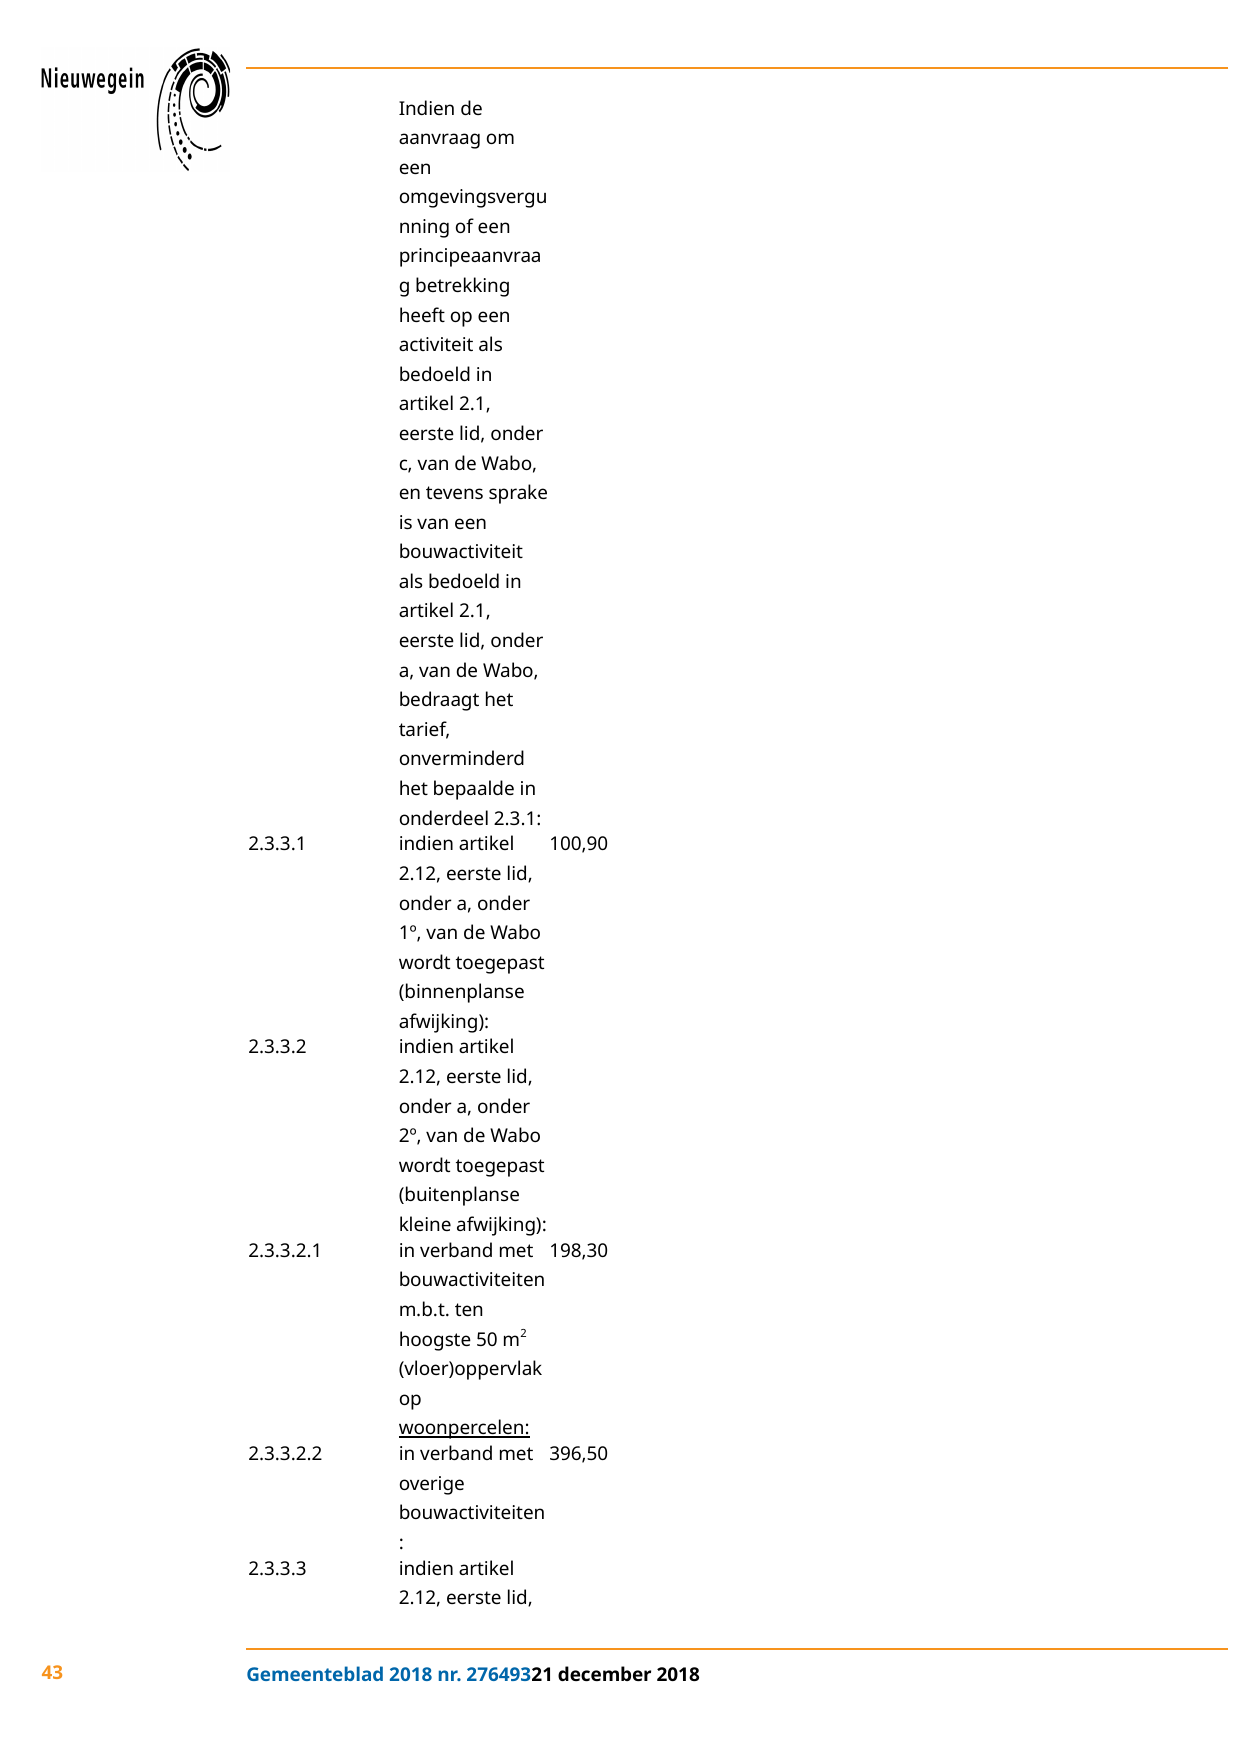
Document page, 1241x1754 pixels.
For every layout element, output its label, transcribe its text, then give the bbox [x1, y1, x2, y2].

table_cell indien artikel 2.12, eerste lid, onder a, onder 2º, van de Wabo wordt toegepast (buitenplanse kleine afwijking): [399, 1034, 549, 1237]
table_cell [549, 95, 700, 831]
table_cell 198,30 [549, 1237, 700, 1440]
table_cell in verband met bouwactiviteiten m.b.t. ten hoogste 50 m2 (vloer)oppervlak op woonpercelen: [399, 1237, 549, 1440]
table_cell 100,90 [549, 831, 700, 1034]
table_cell Indien de aanvraag om een omgevingsvergunning of een principeaanvraag betrekking heeft op een activiteit als bedoeld in artikel 2.1, eerste lid, onder c, van de Wabo, en tevens sprake is van een bouwactiviteit als bedoeld in artikel 2.1, eerste lid, onder a, van de Wabo, bedraagt het tarief, onverminderd het bepaalde in onderdeel 2.3.1: [399, 95, 549, 831]
table_cell 2.3.3.1 [248, 831, 398, 1034]
picture [41, 47, 231, 172]
table_cell in verband met overige bouwactiviteiten: [399, 1440, 549, 1555]
table_cell [549, 1555, 700, 1610]
table_cell 2.3.3.2.2 [248, 1440, 398, 1555]
table_cell 2.3.3.2 [248, 1034, 398, 1237]
table_cell indien artikel 2.12, eerste lid, onder a, onder 1º, van de Wabo wordt toegepast (binnenplanse afwijking): [399, 831, 549, 1034]
table_cell 2.3.3.3 [248, 1555, 398, 1610]
table_cell [549, 1034, 700, 1237]
table_cell indien artikel 2.12, eerste lid, [399, 1555, 549, 1610]
table_cell 2.3.3.2.1 [248, 1237, 398, 1440]
table_cell [248, 95, 398, 831]
table_cell 396,50 [549, 1440, 700, 1555]
